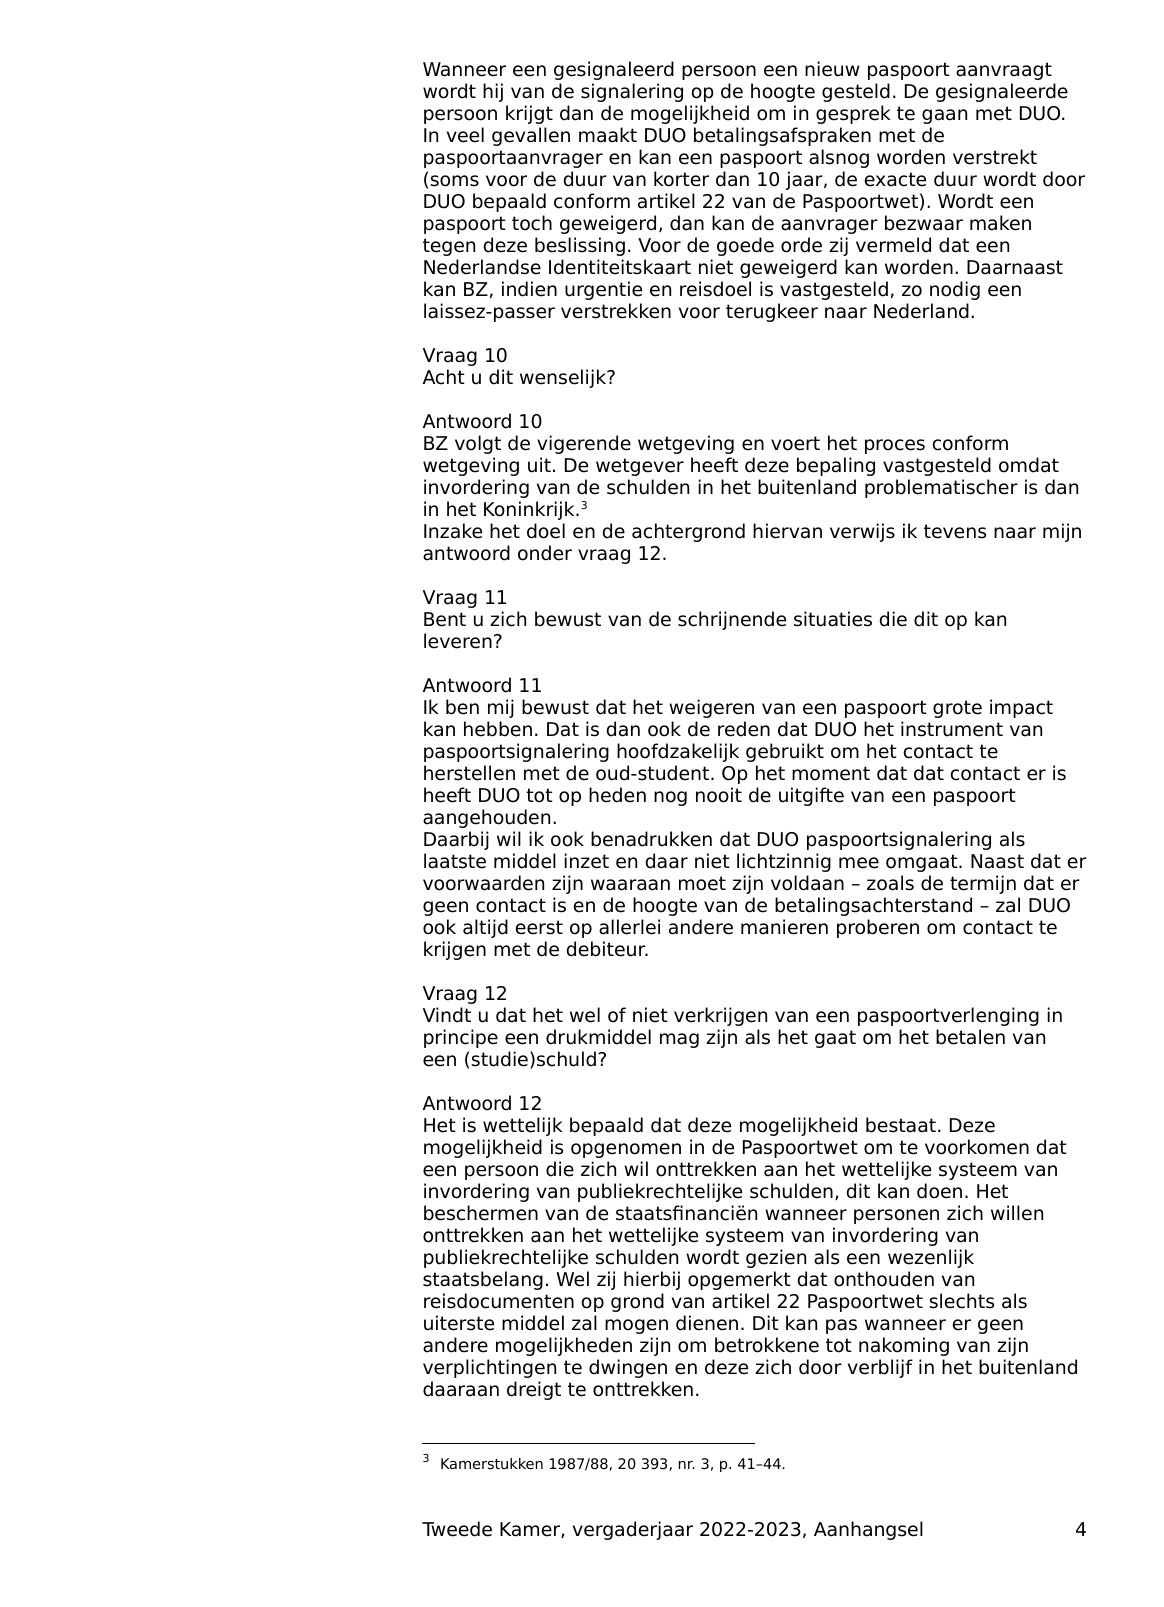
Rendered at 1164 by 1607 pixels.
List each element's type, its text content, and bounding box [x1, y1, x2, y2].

text Vraag 12 [422, 983, 1087, 1005]
text Bent u zich bewust van de schrijnende situaties die dit op kan leveren? [422, 609, 1087, 653]
text Het is wettelijk bepaald dat deze mogelijkheid bestaat. Deze mogelijkheid is opgenomen in de Paspoortwet om te voorkomen dat een persoon die zich wil onttrekken aan het wettelijke systeem van invordering van publiekrechtelijke schulden, dit kan doen. Het beschermen van de staatsfinanciën wanneer personen zich willen onttrekken aan het wettelijke systeem van invordering van publiekrechtelijke schulden wordt gezien als een wezenlijk staatsbelang. Wel zij hierbij opgemerkt dat onthouden van reisdocumenten op grond van artikel 22 Paspoortwet slechts als uiterste middel zal mogen dienen. Dit kan pas wanneer er geen andere mogelijkheden zijn om betrokkene tot nakoming van zijn verplichtingen te dwingen en deze zich door verblijf in het buitenland daaraan dreigt te onttrekken. [422, 1115, 1087, 1401]
text Vraag 11 [422, 587, 1087, 609]
text Acht u dit wenselijk? [422, 367, 1087, 389]
text Ik ben mij bewust dat het weigeren van een paspoort grote impact kan hebben. Dat is dan ook de reden dat DUO het instrument van paspoortsignalering hoofdzakelijk gebruikt om het contact te herstellen met de oud-student. Op het moment dat dat contact er is heeft DUO tot op heden nog nooit de uitgifte van een paspoort aangehouden. [422, 697, 1087, 829]
text Vindt u dat het wel of niet verkrijgen van een paspoortverlenging in principe een drukmiddel mag zijn als het gaat om het betalen van een (studie)schuld? [422, 1005, 1087, 1071]
text Inzake het doel en de achtergrond hiervan verwijs ik tevens naar mijn antwoord onder vraag 12. [422, 521, 1087, 565]
text Wanneer een gesignaleerd persoon een nieuw paspoort aanvraagt wordt hij van de signalering op de hoogte gesteld. De gesignaleerde persoon krijgt dan de mogelijkheid om in gesprek te gaan met DUO. In veel gevallen maakt DUO betalingsafspraken met de paspoortaanvrager en kan een paspoort alsnog worden verstrekt (soms voor de duur van korter dan 10 jaar, de exacte duur wordt door DUO bepaald conform artikel 22 van de Paspoortwet). Wordt een paspoort toch geweigerd, dan kan de aanvrager bezwaar maken tegen deze beslissing. Voor de goede orde zij vermeld dat een Nederlandse Identiteitskaart niet geweigerd kan worden. Daarnaast kan BZ, indien urgentie en reisdoel is vastgesteld, zo nodig een laissez-passer verstrekken voor terugkeer naar Nederland. [422, 59, 1087, 323]
text Antwoord 12 [422, 1093, 1087, 1115]
text Vraag 10 [422, 345, 1087, 367]
text Kamerstukken 1987/88, 20 393, nr. 3, p. 41–44. [422, 1452, 1087, 1474]
text Antwoord 11 [422, 675, 1087, 697]
text Antwoord 10 [422, 411, 1087, 433]
text BZ volgt de vigerende wetgeving en voert het proces conform wetgeving uit. De wetgever heeft deze bepaling vastgesteld omdat invordering van de schulden in het buitenland problematischer is dan in het Koninkrijk. [422, 433, 1087, 521]
text Daarbij wil ik ook benadrukken dat DUO paspoortsignalering als laatste middel inzet en daar niet lichtzinnig mee omgaat. Naast dat er voorwaarden zijn waaraan moet zijn voldaan – zoals de termijn dat er geen contact is en de hoogte van de betalingsachterstand – zal DUO ook altijd eerst op allerlei andere manieren proberen om contact te krijgen met de debiteur. [422, 829, 1087, 961]
